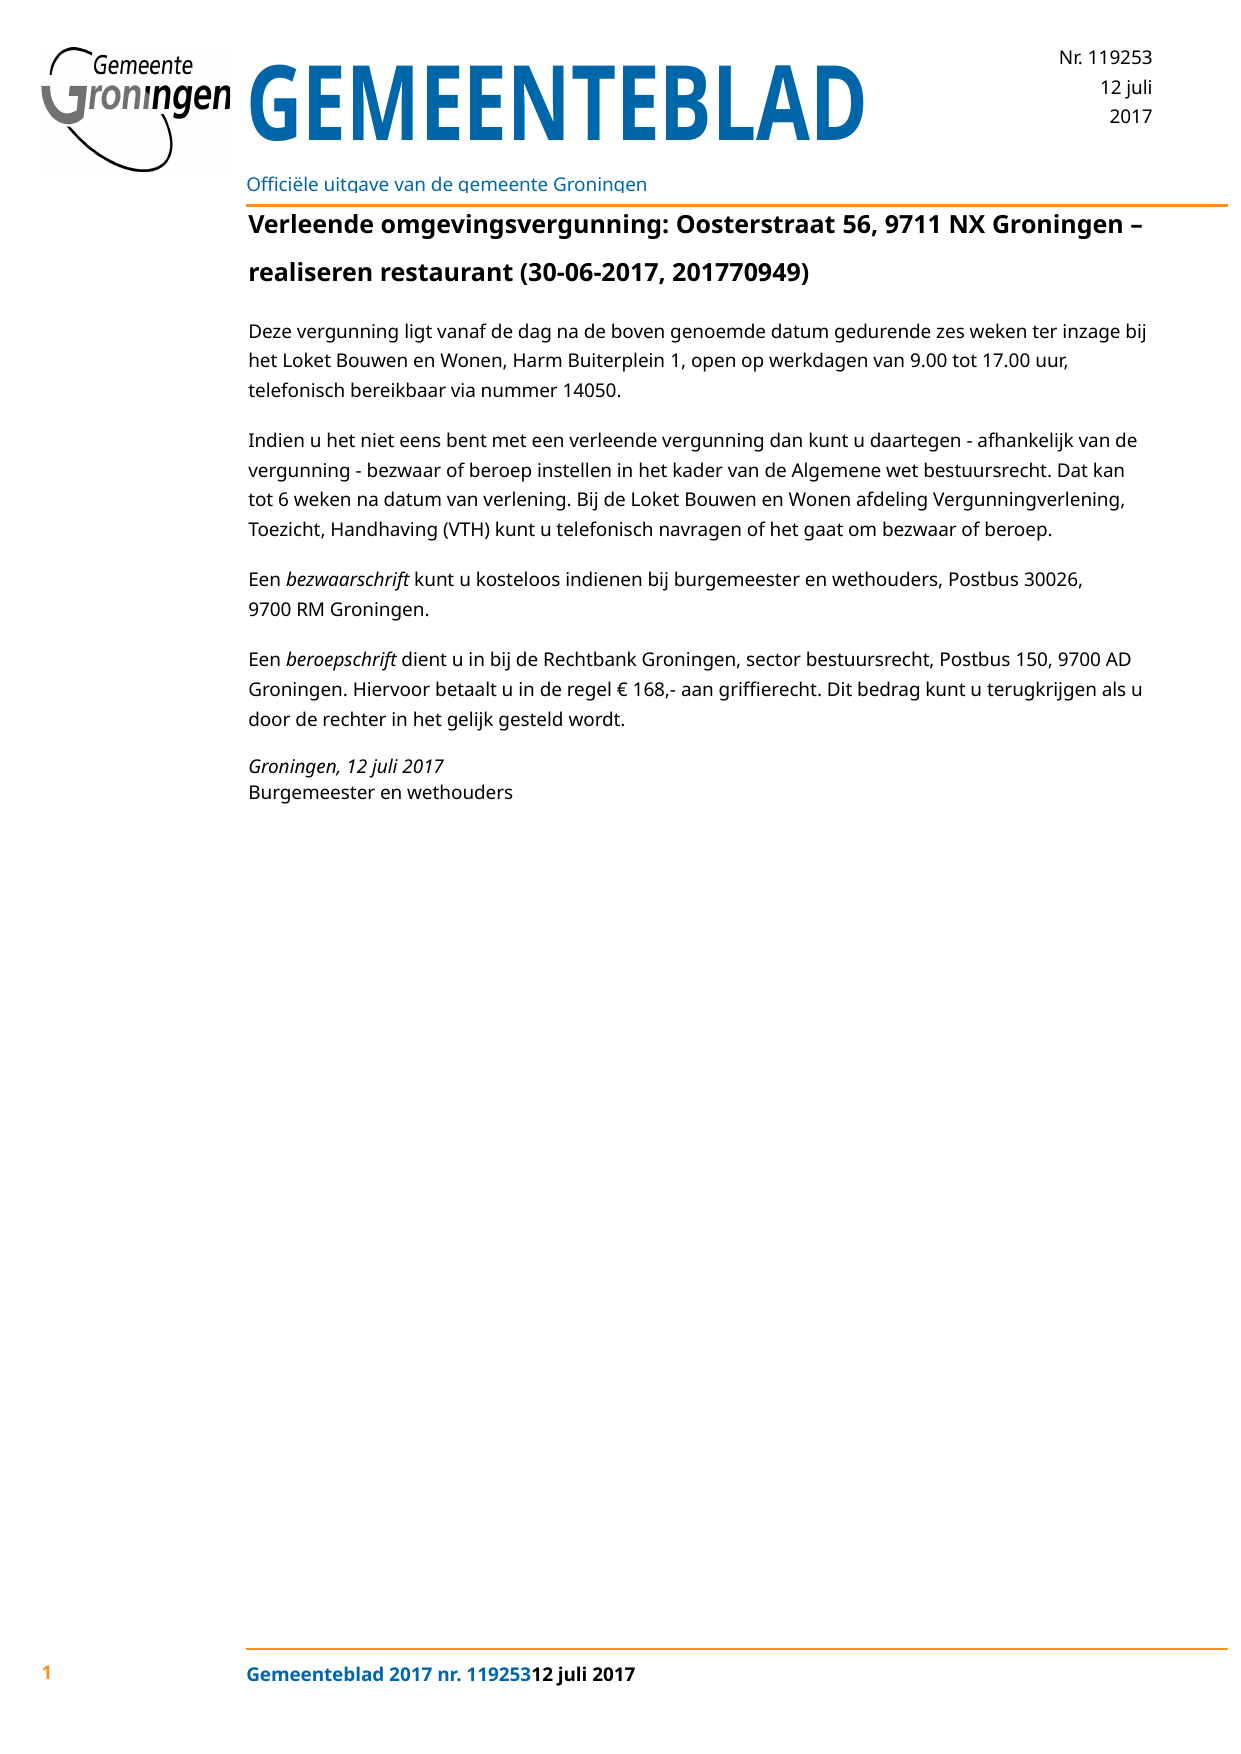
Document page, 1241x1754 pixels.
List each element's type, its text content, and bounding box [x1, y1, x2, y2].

text Indien u het niet eens bent met een verleende vergunning dan kunt u daartegen - afhankelijk van de vergunning - bezwaar of beroep instellen in het kader van de Algemene wet bestuursrecht. Dat kan tot 6 weken na datum van verlening. Bij de Loket Bouwen en Wonen afdeling Vergunningverlening, Toezicht, Handhaving (VTH) kunt u telefonisch navragen of het gaat om bezwaar of beroep. [248, 427, 1152, 542]
text Deze vergunning ligt vanaf de dag na de boven genoemde datum gedurende zes weken ter inzage bij het Loket Bouwen en Wonen, Harm Buiterplein 1, open op werkdagen van 9.00 tot 17.00 uur, telefonisch bereikbaar via nummer 14050. [248, 318, 1152, 403]
text Een beroepschrift dient u in bij de Rechtbank Groningen, sector bestuursrecht, Postbus 150, 9700 AD Groningen. Hiervoor betaalt u in de regel € 168,- aan griffierecht. Dit bedrag kunt u terugkrijgen als u door de rechter in het gelijk gesteld wordt. [248, 647, 1152, 732]
text Verleende omgevingsvergunning: Oosterstraat 56, 9711 NX Groningen – realiseren restaurant (30-06-2017, 201770949) [248, 207, 1152, 288]
picture [41, 47, 231, 172]
text Groningen, 12 juli 2017 [248, 754, 1152, 779]
text Burgemeester en wethouders [248, 779, 1152, 805]
text Een bezwaarschrift kunt u kosteloos indienen bij burgemeester en wethouders, Postbus 30026, 9700 RM Groningen. [248, 567, 1152, 622]
